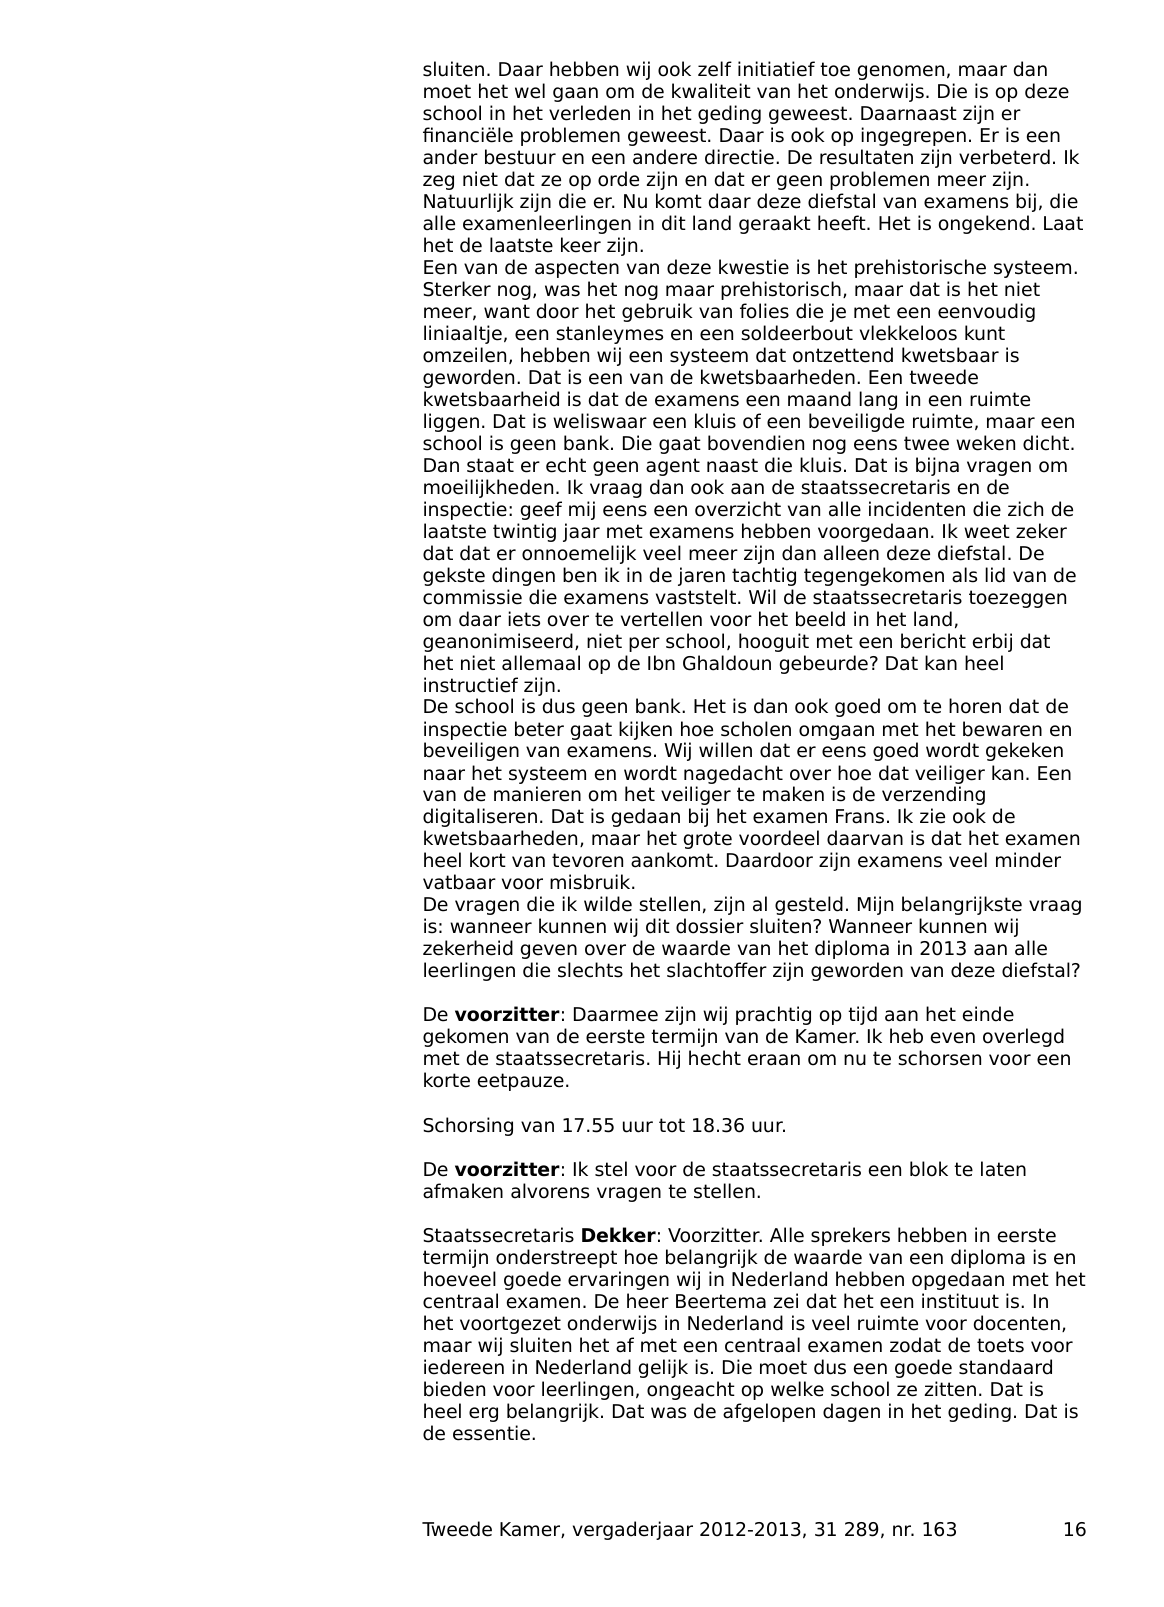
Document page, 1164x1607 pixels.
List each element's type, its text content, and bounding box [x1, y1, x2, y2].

text De voorzitter: Ik stel voor de staatssecretaris een blok te laten afmaken alvorens vragen te stellen. [422, 1159, 1087, 1203]
text De school is dus geen bank. Het is dan ook goed om te horen dat de inspectie beter gaat kijken hoe scholen omgaan met het bewaren en beveiligen van examens. Wij willen dat er eens goed wordt gekeken naar het systeem en wordt nagedacht over hoe dat veiliger kan. Een van de manieren om het veiliger te maken is de verzending digitaliseren. Dat is gedaan bij het examen Frans. Ik zie ook de kwetsbaarheden, maar het grote voordeel daarvan is dat het examen heel kort van tevoren aankomt. Daardoor zijn examens veel minder vatbaar voor misbruik. [422, 696, 1087, 894]
text De voorzitter: Daarmee zijn wij prachtig op tijd aan het einde gekomen van de eerste termijn van de Kamer. Ik heb even overlegd met de staatssecretaris. Hij hecht eraan om nu te schorsen voor een korte eetpauze. [422, 1004, 1087, 1092]
text Schorsing van 17.55 uur tot 18.36 uur. [422, 1114, 1087, 1136]
text Een van de aspecten van deze kwestie is het prehistorische systeem. Sterker nog, was het nog maar prehistorisch, maar dat is het niet meer, want door het gebruik van folies die je met een eenvoudig liniaaltje, een stanleymes en een soldeerbout vlekkeloos kunt omzeilen, hebben wij een systeem dat ontzettend kwetsbaar is geworden. Dat is een van de kwetsbaarheden. Een tweede kwetsbaarheid is dat de examens een maand lang in een ruimte liggen. Dat is weliswaar een kluis of een beveiligde ruimte, maar een school is geen bank. Die gaat bovendien nog eens twee weken dicht. Dan staat er echt geen agent naast die kluis. Dat is bijna vragen om moeilijkheden. Ik vraag dan ook aan de staatssecretaris en de inspectie: geef mij eens een overzicht van alle incidenten die zich de laatste twintig jaar met examens hebben voorgedaan. Ik weet zeker dat dat er onnoemelijk veel meer zijn dan alleen deze diefstal. De gekste dingen ben ik in de jaren tachtig tegengekomen als lid van de commissie die examens vaststelt. Wil de staatssecretaris toezeggen om daar iets over te vertellen voor het beeld in het land, geanonimiseerd, niet per school, hooguit met een bericht erbij dat het niet allemaal op de Ibn Ghaldoun gebeurde? Dat kan heel instructief zijn. [422, 257, 1087, 696]
text sluiten. Daar hebben wij ook zelf initiatief toe genomen, maar dan moet het wel gaan om de kwaliteit van het onderwijs. Die is op deze school in het verleden in het geding geweest. Daarnaast zijn er financiële problemen geweest. Daar is ook op ingegrepen. Er is een ander bestuur en een andere directie. De resultaten zijn verbeterd. Ik zeg niet dat ze op orde zijn en dat er geen problemen meer zijn. Natuurlijk zijn die er. Nu komt daar deze diefstal van examens bij, die alle examenleerlingen in dit land geraakt heeft. Het is ongekend. Laat het de laatste keer zijn. [422, 59, 1087, 257]
text De vragen die ik wilde stellen, zijn al gesteld. Mijn belangrijkste vraag is: wanneer kunnen wij dit dossier sluiten? Wanneer kunnen wij zekerheid geven over de waarde van het diploma in 2013 aan alle leerlingen die slechts het slachtoffer zijn geworden van deze diefstal? [422, 894, 1087, 982]
text Staatssecretaris Dekker: Voorzitter. Alle sprekers hebben in eerste termijn onderstreept hoe belangrijk de waarde van een diploma is en hoeveel goede ervaringen wij in Nederland hebben opgedaan met het centraal examen. De heer Beertema zei dat het een instituut is. In het voortgezet onderwijs in Nederland is veel ruimte voor docenten, maar wij sluiten het af met een centraal examen zodat de toets voor iedereen in Nederland gelijk is. Die moet dus een goede standaard bieden voor leerlingen, ongeacht op welke school ze zitten. Dat is heel erg belangrijk. Dat was de afgelopen dagen in het geding. Dat is de essentie. [422, 1225, 1087, 1444]
